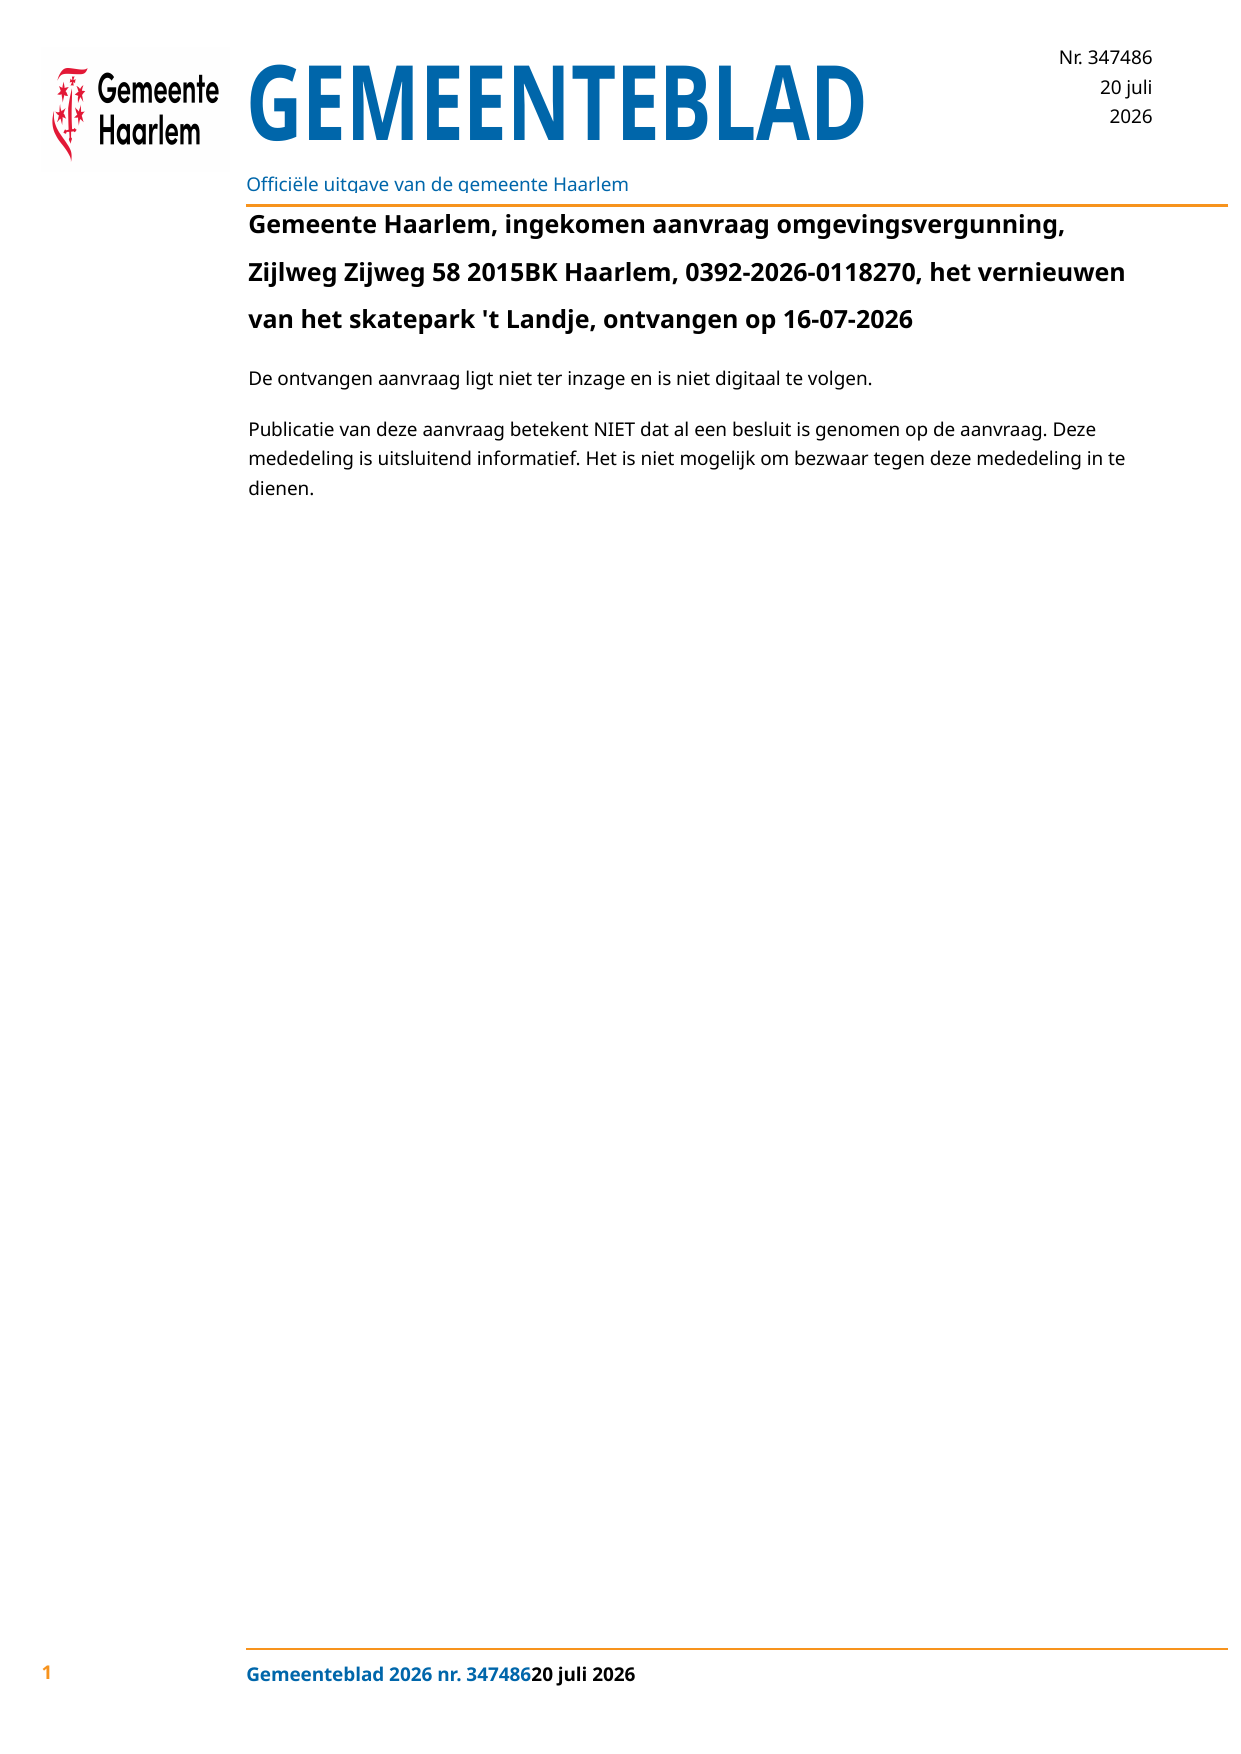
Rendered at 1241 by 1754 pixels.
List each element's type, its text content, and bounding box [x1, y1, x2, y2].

text De ontvangen aanvraag ligt niet ter inzage en is niet digitaal te volgen. [248, 366, 1152, 391]
text Publicatie van deze aanvraag betekent NIET dat al een besluit is genomen op de aanvraag. Deze mededeling is uitsluitend informatief. Het is niet mogelijk om bezwaar tegen deze mededeling in te dienen. [248, 416, 1152, 501]
text Gemeente Haarlem, ingekomen aanvraag omgevingsvergunning, Zijlweg Zijweg 58 2015BK Haarlem, 0392-2026-0118270, het vernieuwen van het skatepark 't Landje, ontvangen op 16-07-2026 [248, 207, 1152, 336]
picture [41, 47, 231, 172]
